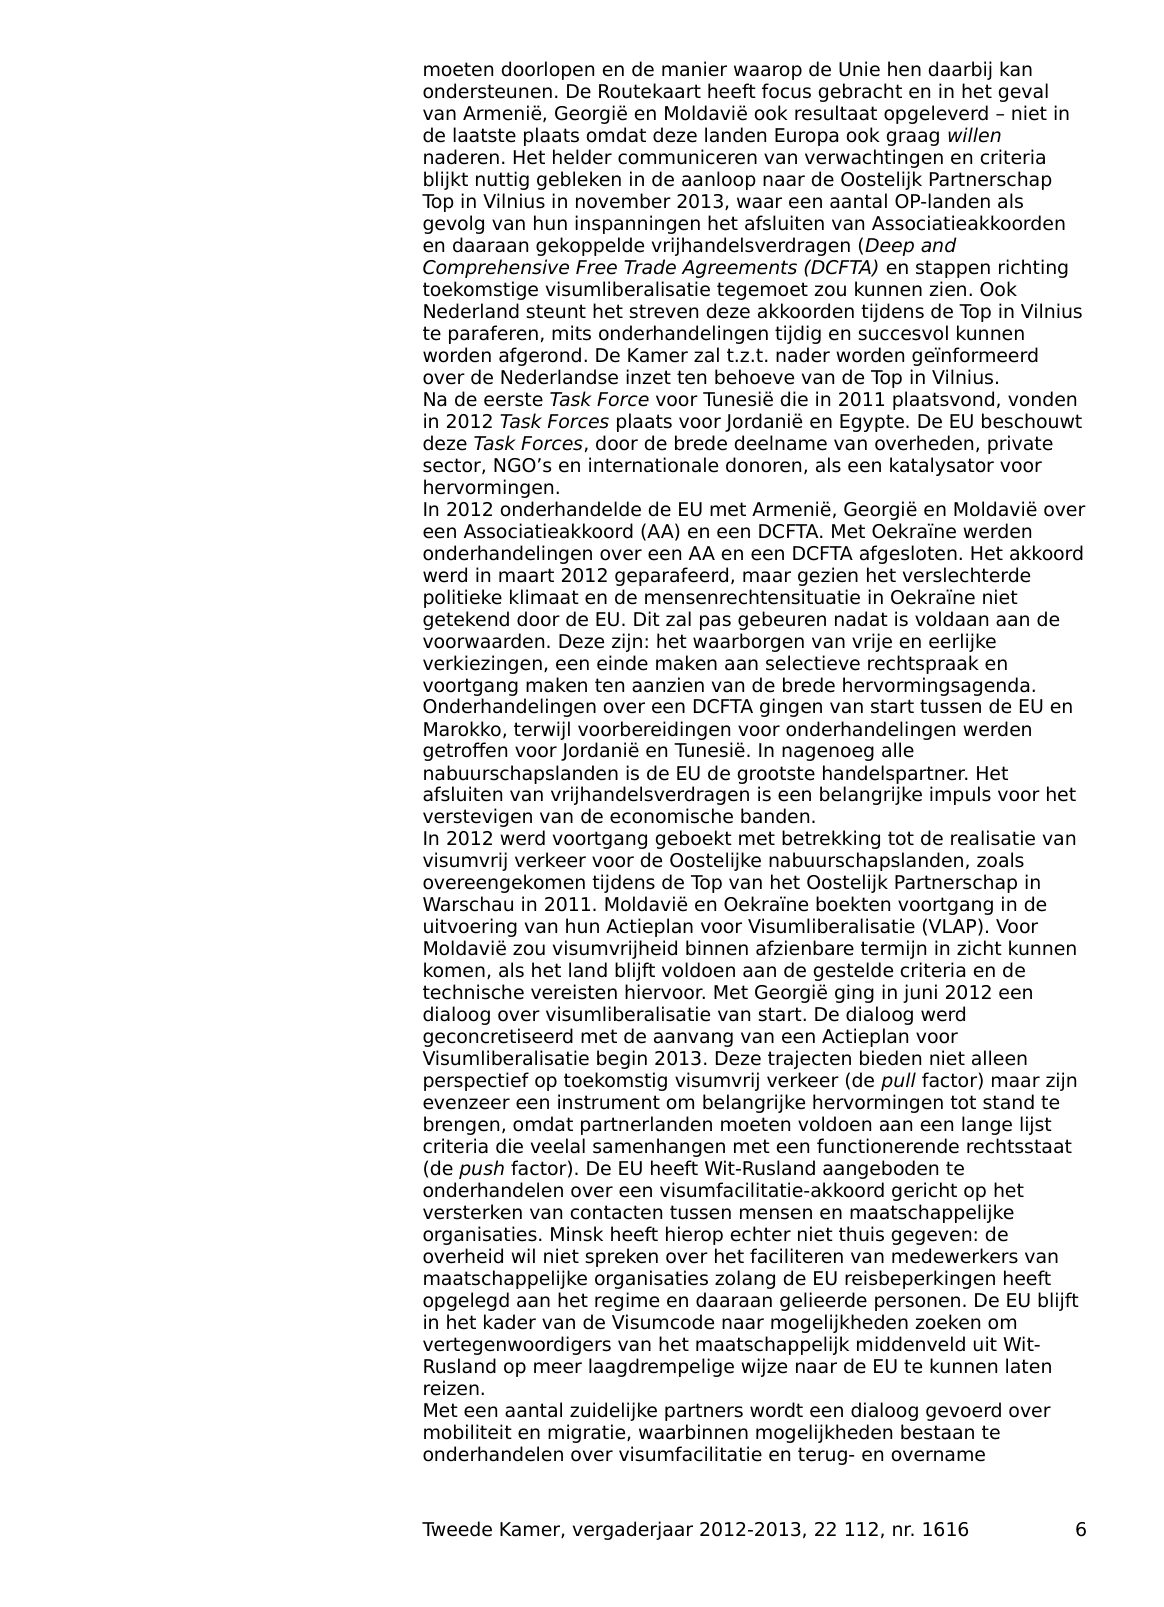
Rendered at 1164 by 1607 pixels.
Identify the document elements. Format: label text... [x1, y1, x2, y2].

text Na de eerste Task Force voor Tunesië die in 2011 plaatsvond, vonden in 2012 Task Forces plaats voor Jordanië en Egypte. De EU beschouwt deze Task Forces, door de brede deelname van overheden, private sector, NGO’s en internationale donoren, als een katalysator voor hervormingen. [422, 389, 1087, 499]
text In 2012 onderhandelde de EU met Armenië, Georgië en Moldavië over een Associatieakkoord (AA) en een DCFTA. Met Oekraïne werden onderhandelingen over een AA en een DCFTA afgesloten. Het akkoord werd in maart 2012 geparafeerd, maar gezien het verslechterde politieke klimaat en de mensenrechtensituatie in Oekraïne niet getekend door de EU. Dit zal pas gebeuren nadat is voldaan aan de voorwaarden. Deze zijn: het waarborgen van vrije en eerlijke verkiezingen, een einde maken aan selectieve rechtspraak en voortgang maken ten aanzien van de brede hervormingsagenda. Onderhandelingen over een DCFTA gingen van start tussen de EU en Marokko, terwijl voorbereidingen voor onderhandelingen werden getroffen voor Jordanië en Tunesië. In nagenoeg alle nabuurschapslanden is de EU de grootste handelspartner. Het afsluiten van vrijhandelsverdragen is een belangrijke impuls voor het verstevigen van de economische banden. [422, 499, 1087, 828]
text In 2012 werd voortgang geboekt met betrekking tot de realisatie van visumvrij verkeer voor de Oostelijke nabuurschapslanden, zoals overeengekomen tijdens de Top van het Oostelijk Partnerschap in Warschau in 2011. Moldavië en Oekraïne boekten voortgang in de uitvoering van hun Actieplan voor Visumliberalisatie (VLAP). Voor Moldavië zou visumvrijheid binnen afzienbare termijn in zicht kunnen komen, als het land blijft voldoen aan de gestelde criteria en de technische vereisten hiervoor. Met Georgië ging in juni 2012 een dialoog over visumliberalisatie van start. De dialoog werd geconcretiseerd met de aanvang van een Actieplan voor Visumliberalisatie begin 2013. Deze trajecten bieden niet alleen perspectief op toekomstig visumvrij verkeer (de pull factor) maar zijn evenzeer een instrument om belangrijke hervormingen tot stand te brengen, omdat partnerlanden moeten voldoen aan een lange lijst criteria die veelal samenhangen met een functionerende rechtsstaat (de push factor). De EU heeft Wit-Rusland aangeboden te onderhandelen over een visumfacilitatie-akkoord gericht op het versterken van contacten tussen mensen en maatschappelijke organisaties. Minsk heeft hierop echter niet thuis gegeven: de overheid wil niet spreken over het faciliteren van medewerkers van maatschappelijke organisaties zolang de EU reisbeperkingen heeft opgelegd aan het regime en daaraan gelieerde personen. De EU blijft in het kader van de Visumcode naar mogelijkheden zoeken om vertegenwoordigers van het maatschappelijk middenveld uit Wit-Rusland op meer laagdrempelige wijze naar de EU te kunnen laten reizen. [422, 828, 1087, 1400]
text Met een aantal zuidelijke partners wordt een dialoog gevoerd over mobiliteit en migratie, waarbinnen mogelijkheden bestaan te onderhandelen over visumfacilitatie en terug- en overname [422, 1400, 1087, 1466]
text moeten doorlopen en de manier waarop de Unie hen daarbij kan ondersteunen. De Routekaart heeft focus gebracht en in het geval van Armenië, Georgië en Moldavië ook resultaat opgeleverd – niet in de laatste plaats omdat deze landen Europa ook graag willen naderen. Het helder communiceren van verwachtingen en criteria blijkt nuttig gebleken in de aanloop naar de Oostelijk Partnerschap Top in Vilnius in november 2013, waar een aantal OP-landen als gevolg van hun inspanningen het afsluiten van Associatieakkoorden en daaraan gekoppelde vrijhandelsverdragen (Deep and Comprehensive Free Trade Agreements (DCFTA) en stappen richting toekomstige visumliberalisatie tegemoet zou kunnen zien. Ook Nederland steunt het streven deze akkoorden tijdens de Top in Vilnius te paraferen, mits onderhandelingen tijdig en succesvol kunnen worden afgerond. De Kamer zal t.z.t. nader worden geïnformeerd over de Nederlandse inzet ten behoeve van de Top in Vilnius. [422, 59, 1087, 389]
